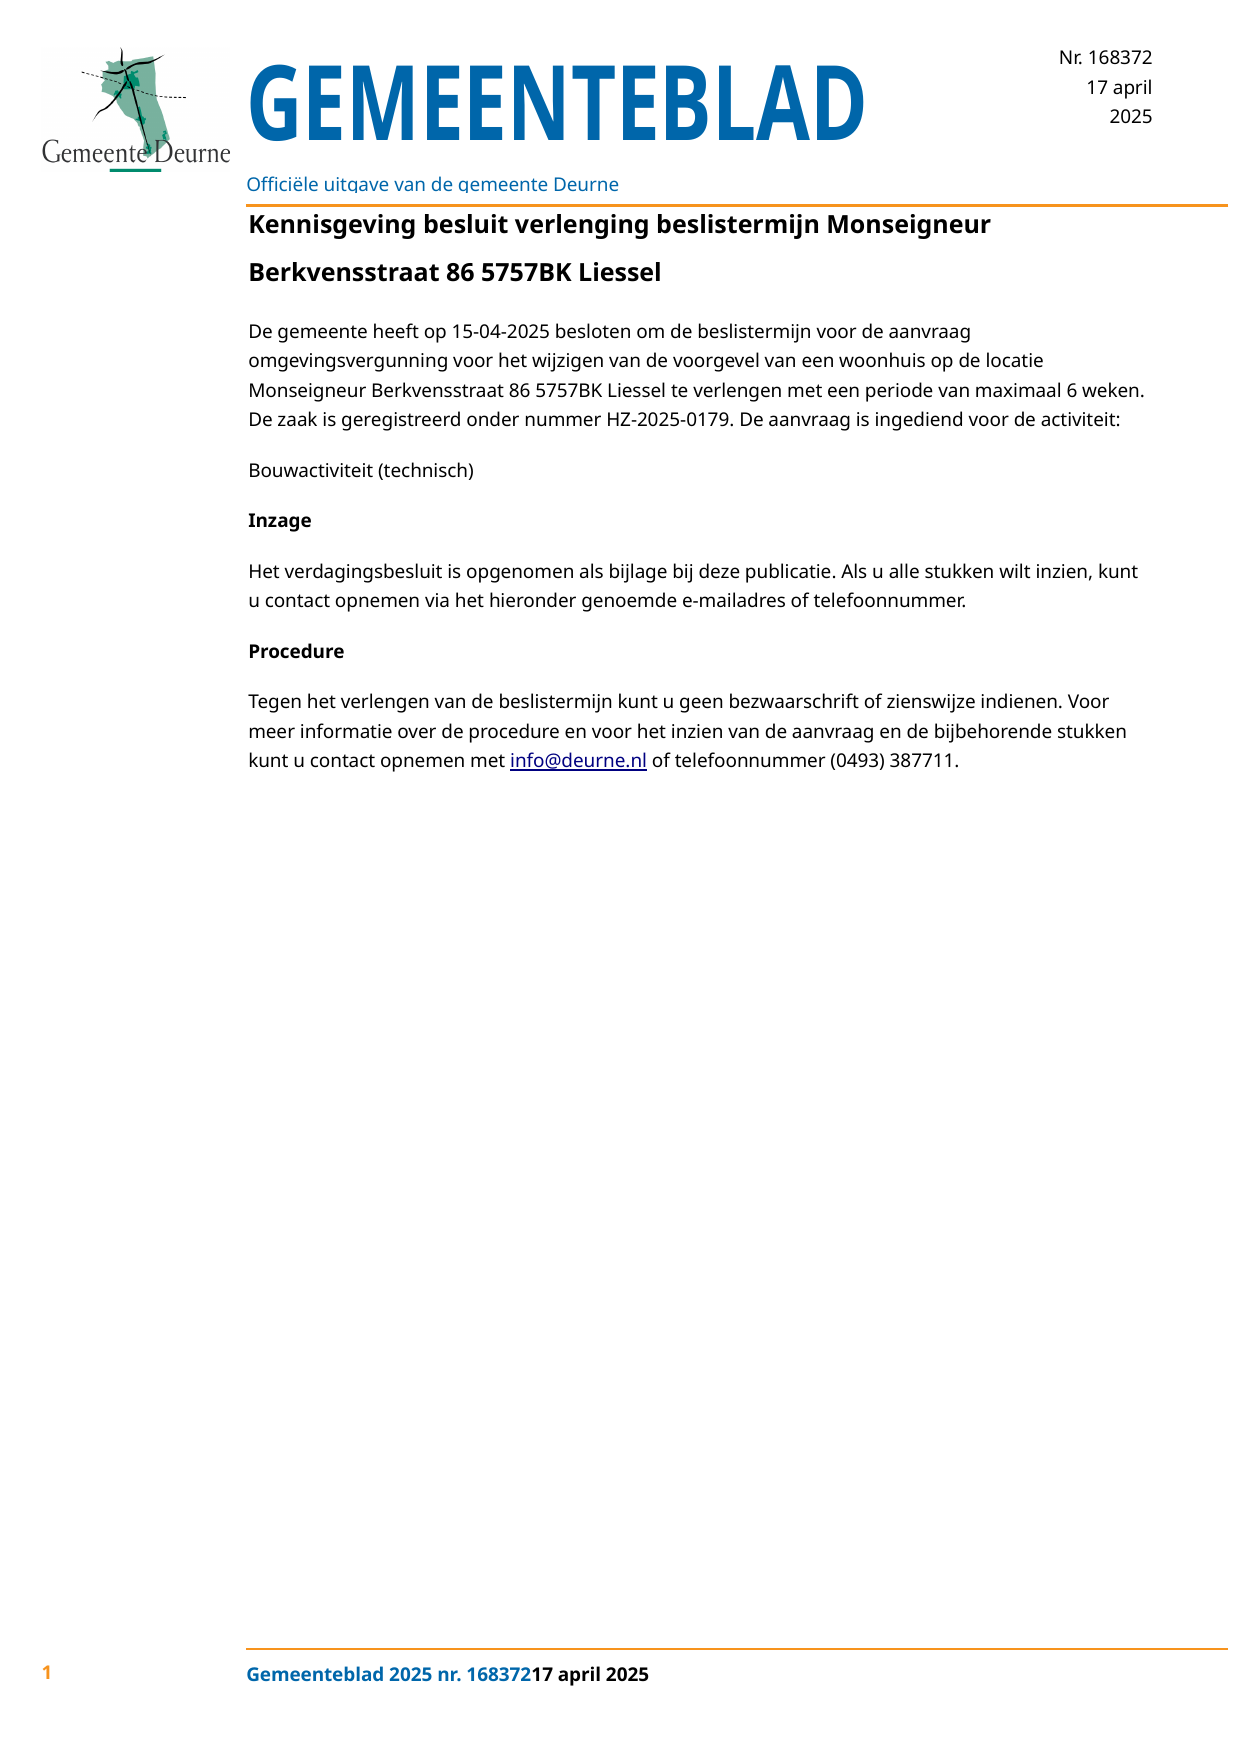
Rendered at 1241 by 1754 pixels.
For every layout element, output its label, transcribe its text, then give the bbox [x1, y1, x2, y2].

text Procedure [248, 638, 1152, 664]
text Tegen het verlengen van de beslistermijn kunt u geen bezwaarschrift of zienswijze indienen. Voor meer informatie over de procedure en voor het inzien van de aanvraag en de bijbehorende stukken kunt u contact opnemen met info@deurne.nl of telefoonnummer (0493) 387711. [248, 688, 1152, 773]
text Kennisgeving besluit verlenging beslistermijn Monseigneur Berkvensstraat 86 5757BK Liessel [248, 207, 1152, 288]
text Het verdagingsbesluit is opgenomen als bijlage bij deze publicatie. Als u alle stukken wilt inzien, kunt u contact opnemen via het hieronder genoemde e-mailadres of telefoonnummer. [248, 558, 1152, 613]
text Bouwactiviteit (technisch) [248, 457, 1152, 483]
text De gemeente heeft op 15-04-2025 besloten om de beslistermijn voor de aanvraag omgevingsvergunning voor het wijzigen van de voorgevel van een woonhuis op de locatie Monseigneur Berkvensstraat 86 5757BK Liessel te verlengen met een periode van maximaal 6 weken. De zaak is geregistreerd onder nummer HZ-2025-0179. De aanvraag is ingediend voor de activiteit: [248, 318, 1152, 432]
text Inzage [248, 507, 1152, 533]
picture [41, 47, 231, 172]
